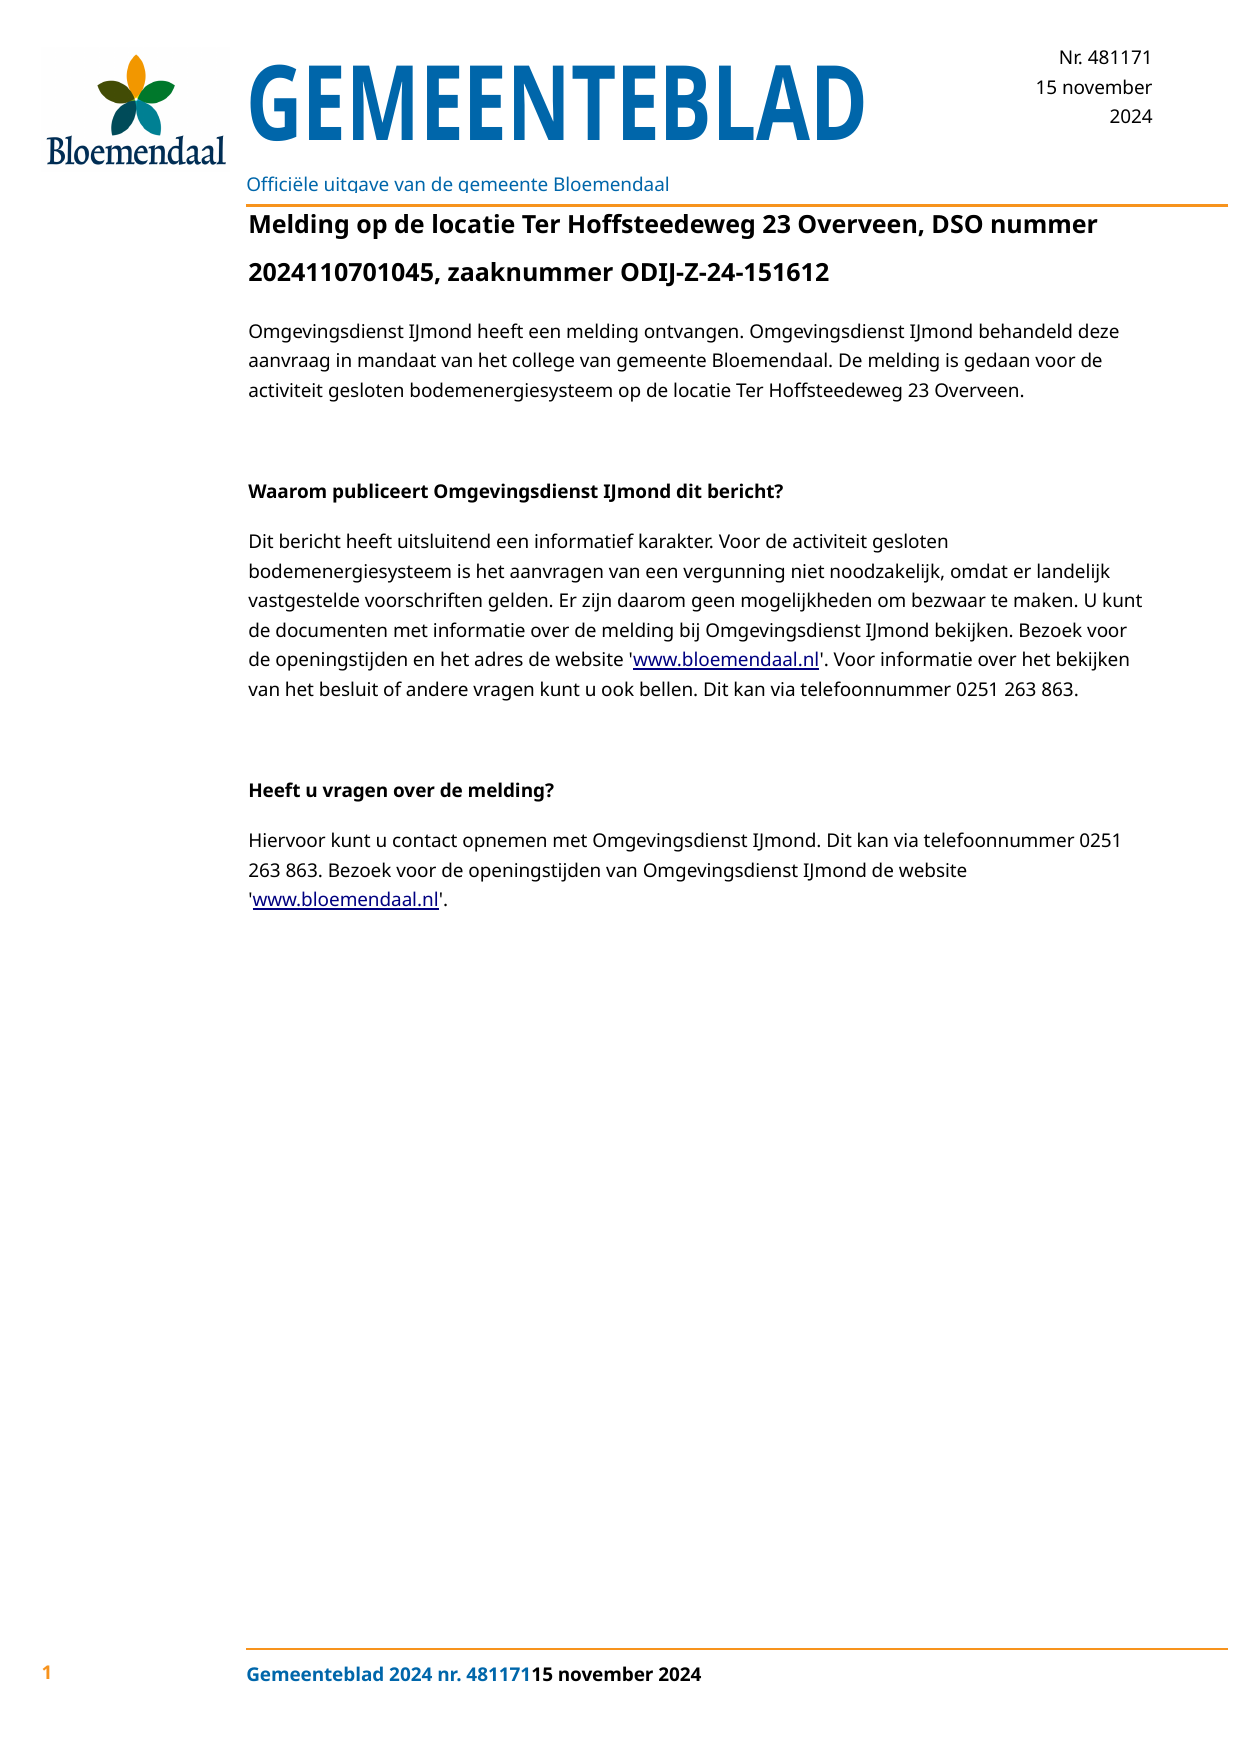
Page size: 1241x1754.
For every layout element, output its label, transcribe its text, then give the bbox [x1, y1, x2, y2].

text Omgevingsdienst IJmond heeft een melding ontvangen. Omgevingsdienst IJmond behandeld deze aanvraag in mandaat van het college van gemeente Bloemendaal. De melding is gedaan voor de activiteit gesloten bodemenergiesysteem op de locatie Ter Hoffsteedeweg 23 Overveen. [248, 318, 1152, 403]
text Dit bericht heeft uitsluitend een informatief karakter. Voor de activiteit gesloten bodemenergiesysteem is het aanvragen van een vergunning niet noodzakelijk, omdat er landelijk vastgestelde voorschriften gelden. Er zijn daarom geen mogelijkheden om bezwaar te maken. U kunt de documenten met informatie over de melding bij Omgevingsdienst IJmond bekijken. Bezoek voor de openingstijden en het adres de website 'www.bloemendaal.nl'. Voor informatie over het bekijken van het besluit of andere vragen kunt u ook bellen. Dit kan via telefoonnummer 0251 263 863. [248, 528, 1152, 702]
text Hiervoor kunt u contact opnemen met Omgevingsdienst IJmond. Dit kan via telefoonnummer 0251 263 863. Bezoek voor de openingstijden van Omgevingsdienst IJmond de website 'www.bloemendaal.nl'. [248, 827, 1152, 912]
text Melding op de locatie Ter Hoffsteedeweg 23 Overveen, DSO nummer 2024110701045, zaaknummer ODIJ-Z-24-151612 [248, 207, 1152, 288]
text Waarom publiceert Omgevingsdienst IJmond dit bericht? [248, 478, 1152, 504]
picture [41, 47, 231, 172]
text Heeft u vragen over de melding? [248, 777, 1152, 803]
